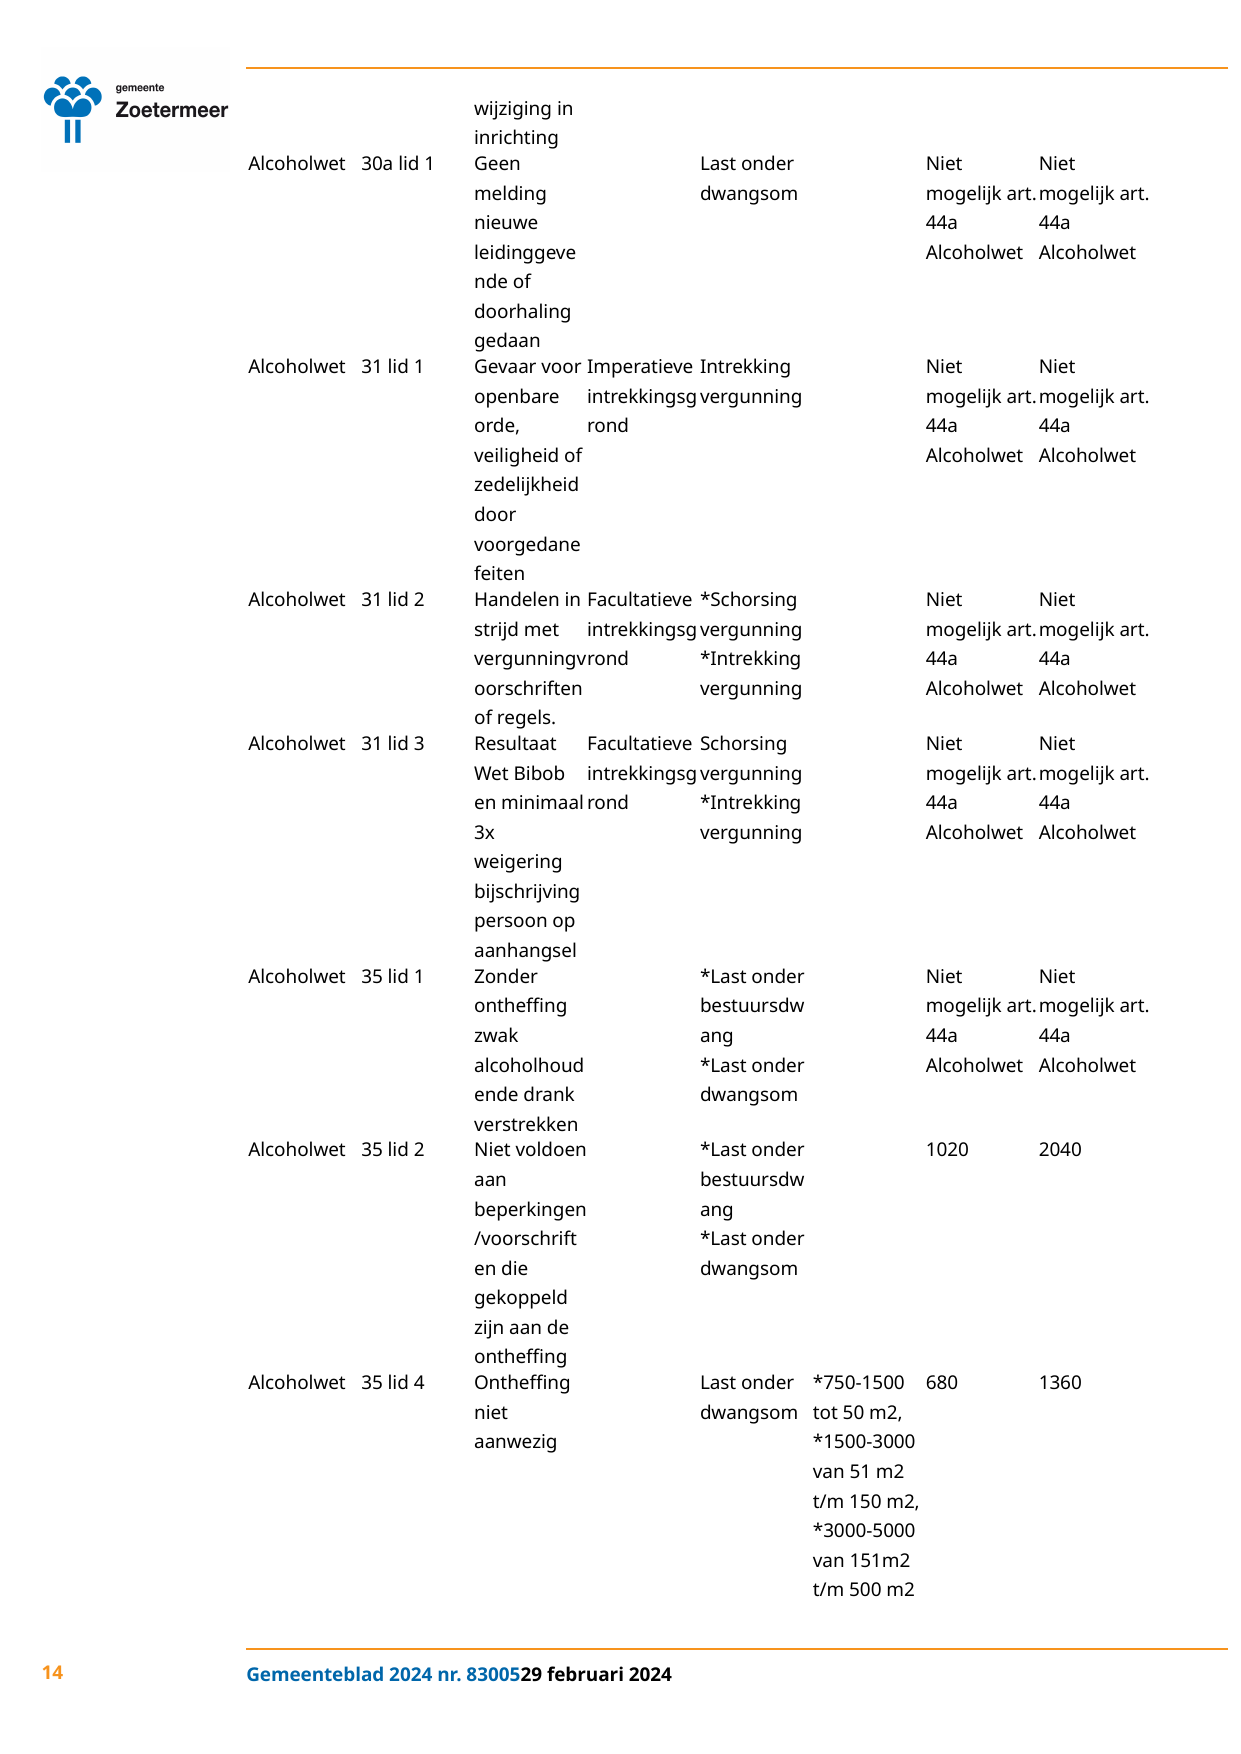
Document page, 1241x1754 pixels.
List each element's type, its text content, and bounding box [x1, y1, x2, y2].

table_cell Niet mogelijk art. 44a Alcoholwet [926, 150, 1038, 353]
table_cell Niet voldoen aan beperkingen/voorschriften die gekoppeld zijn aan de ontheffing [474, 1137, 587, 1369]
table_cell [813, 95, 926, 150]
table_cell 1020 [926, 1137, 1038, 1369]
table_cell 35 lid 1 [361, 963, 474, 1137]
table_cell *Schorsing vergunning *Intrekking vergunning [700, 586, 813, 730]
table_cell Alcoholwet [248, 1370, 361, 1602]
table_cell Last onder dwangsom [700, 150, 813, 353]
table_cell *750-1500 tot 50 m2, *1500-3000 van 51 m2 t/m 150 m2, *3000-5000 van 151m2 t/m 500 m2 [813, 1370, 926, 1602]
table_cell Niet mogelijk art. 44a Alcoholwet [926, 963, 1038, 1137]
table_cell Schorsing vergunning *Intrekking vergunning [700, 730, 813, 963]
table_cell [587, 150, 700, 353]
table_cell [813, 1137, 926, 1369]
table_cell 1360 [1039, 1370, 1152, 1602]
table_cell Intrekking vergunning [700, 353, 813, 586]
table_cell 31 lid 1 [361, 353, 474, 586]
table_cell Facultatieve intrekkingsgrond [587, 586, 700, 730]
table_cell 31 lid 2 [361, 586, 474, 730]
table_cell [587, 95, 700, 150]
table_cell Niet mogelijk art. 44a Alcoholwet [926, 730, 1038, 963]
table_cell Resultaat Wet Bibob en minimaal 3x weigering bijschrijving persoon op aanhangsel [474, 730, 587, 963]
table_cell Niet mogelijk art. 44a Alcoholwet [1039, 730, 1152, 963]
table_cell 680 [926, 1370, 1038, 1602]
table_cell [587, 963, 700, 1137]
table_cell *Last onder bestuursdwang *Last onder dwangsom [700, 963, 813, 1137]
table_cell Facultatieve intrekkingsgrond [587, 730, 700, 963]
table_cell Ontheffing niet aanwezig [474, 1370, 587, 1602]
table_cell [926, 95, 1038, 150]
table_cell Alcoholwet [248, 586, 361, 730]
table_cell Niet mogelijk art. 44a Alcoholwet [926, 586, 1038, 730]
table_cell Alcoholwet [248, 353, 361, 586]
table_cell [587, 1137, 700, 1369]
table_cell [813, 353, 926, 586]
table_cell 35 lid 2 [361, 1137, 474, 1369]
table_cell 35 lid 4 [361, 1370, 474, 1602]
picture [41, 47, 231, 172]
table_cell Zonder ontheffing zwak alcoholhoudende drank verstrekken [474, 963, 587, 1137]
table_cell 2040 [1039, 1137, 1152, 1369]
table_cell Alcoholwet [248, 730, 361, 963]
table_cell wijziging in inrichting [474, 95, 587, 150]
table_cell [813, 586, 926, 730]
table_cell Niet mogelijk art. 44a Alcoholwet [926, 353, 1038, 586]
table_cell Alcoholwet [248, 963, 361, 1137]
table_cell [813, 963, 926, 1137]
table_cell 30a lid 1 [361, 150, 474, 353]
table_cell Imperatieve intrekkingsgrond [587, 353, 700, 586]
table_cell Alcoholwet [248, 1137, 361, 1369]
table_cell Alcoholwet [248, 150, 361, 353]
table_cell [813, 150, 926, 353]
table_cell Gevaar voor openbare orde, veiligheid of zedelijkheid door voorgedane feiten [474, 353, 587, 586]
table_cell [700, 95, 813, 150]
table_cell [1039, 95, 1152, 150]
table_cell [248, 95, 361, 150]
table_cell Niet mogelijk art. 44a Alcoholwet [1039, 150, 1152, 353]
table_cell *Last onder bestuursdwang *Last onder dwangsom [700, 1137, 813, 1369]
table_cell [587, 1370, 700, 1602]
table_cell [813, 730, 926, 963]
table_cell Niet mogelijk art. 44a Alcoholwet [1039, 353, 1152, 586]
table_cell Geen melding nieuwe leidinggevende of doorhaling gedaan [474, 150, 587, 353]
table_cell Niet mogelijk art. 44a Alcoholwet [1039, 963, 1152, 1137]
table_cell Last onder dwangsom [700, 1370, 813, 1602]
table_cell 31 lid 3 [361, 730, 474, 963]
table_cell Handelen in strijd met vergunningvoorschriften of regels. [474, 586, 587, 730]
table_cell Niet mogelijk art. 44a Alcoholwet [1039, 586, 1152, 730]
table_cell [361, 95, 474, 150]
